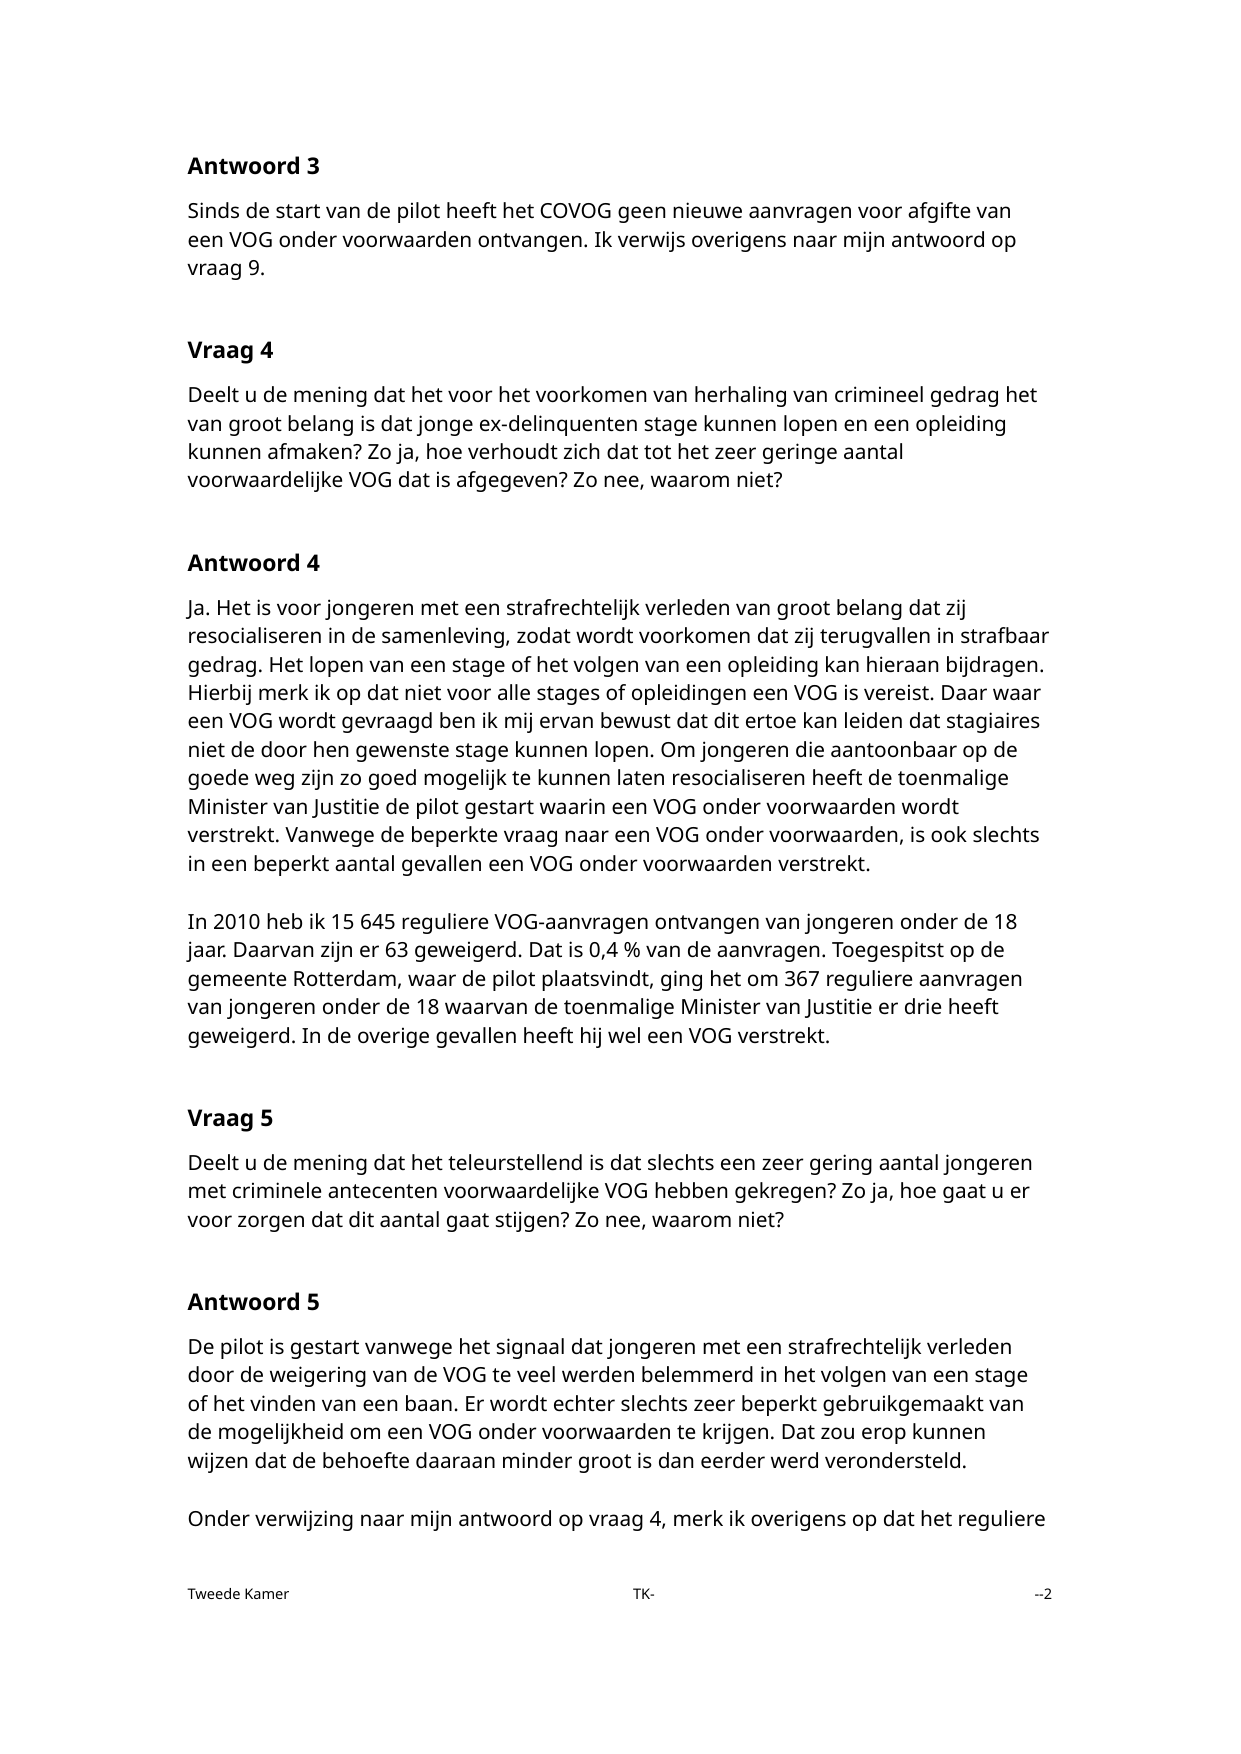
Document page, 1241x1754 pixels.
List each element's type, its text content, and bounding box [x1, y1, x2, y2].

subtitle Antwoord 5 [187, 1286, 1053, 1317]
subtitle Vraag 5 [187, 1102, 1053, 1133]
text Deelt u de mening dat het voor het voorkomen van herhaling van crimineel gedrag het van groot belang is dat jonge ex-delinquenten stage kunnen lopen en een opleiding kunnen afmaken? Zo ja, hoe verhoudt zich dat tot het zeer geringe aantal voorwaardelijke VOG dat is afgegeven? Zo nee, waarom niet? [187, 380, 1053, 494]
subtitle Antwoord 4 [187, 547, 1053, 578]
text Ja. Het is voor jongeren met een strafrechtelijk verleden van groot belang dat zij resocialiseren in de samenleving, zodat wordt voorkomen dat zij terugvallen in strafbaar gedrag. Het lopen van een stage of het volgen van een opleiding kan hieraan bijdragen. Hierbij merk ik op dat niet voor alle stages of opleidingen een VOG is vereist. Daar waar een VOG wordt gevraagd ben ik mij ervan bewust dat dit ertoe kan leiden dat stagiaires niet de door hen gewenste stage kunnen lopen. Om jongeren die aantoonbaar op de goede weg zijn zo goed mogelijk te kunnen laten resocialiseren heeft de toenmalige Minister van Justitie de pilot gestart waarin een VOG onder voorwaarden wordt verstrekt. Vanwege de beperkte vraag naar een VOG onder voorwaarden, is ook slechts in een beperkt aantal gevallen een VOG onder voorwaarden verstrekt. [187, 593, 1053, 877]
subtitle Vraag 4 [187, 334, 1053, 365]
text Sinds de start van de pilot heeft het COVOG geen nieuwe aanvragen voor afgifte van een VOG onder voorwaarden ontvangen. Ik verwijs overigens naar mijn antwoord op vraag 9. [187, 196, 1053, 282]
text Deelt u de mening dat het teleurstellend is dat slechts een zeer gering aantal jongeren met criminele antecenten voorwaardelijke VOG hebben gekregen? Zo ja, hoe gaat u er voor zorgen dat dit aantal gaat stijgen? Zo nee, waarom niet? [187, 1148, 1053, 1233]
subtitle Antwoord 3 [187, 150, 1053, 181]
text De pilot is gestart vanwege het signaal dat jongeren met een strafrechtelijk verleden door de weigering van de VOG te veel werden belemmerd in het volgen van een stage of het vinden van een baan. Er wordt echter slechts zeer beperkt gebruikgemaakt van de mogelijkheid om een VOG onder voorwaarden te krijgen. Dat zou erop kunnen wijzen dat de behoefte daaraan minder groot is dan eerder werd verondersteld. [187, 1332, 1053, 1474]
text In 2010 heb ik 15 645 reguliere VOG-aanvragen ontvangen van jongeren onder de 18 jaar. Daarvan zijn er 63 geweigerd. Dat is 0,4 % van de aanvragen. Toegespitst op de gemeente Rotterdam, waar de pilot plaatsvindt, ging het om 367 reguliere aanvragen van jongeren onder de 18 waarvan de toenmalige Minister van Justitie er drie heeft geweigerd. In de overige gevallen heeft hij wel een VOG verstrekt. [187, 907, 1053, 1049]
text Onder verwijzing naar mijn antwoord op vraag 4, merk ik overigens op dat het reguliere [187, 1504, 1053, 1533]
